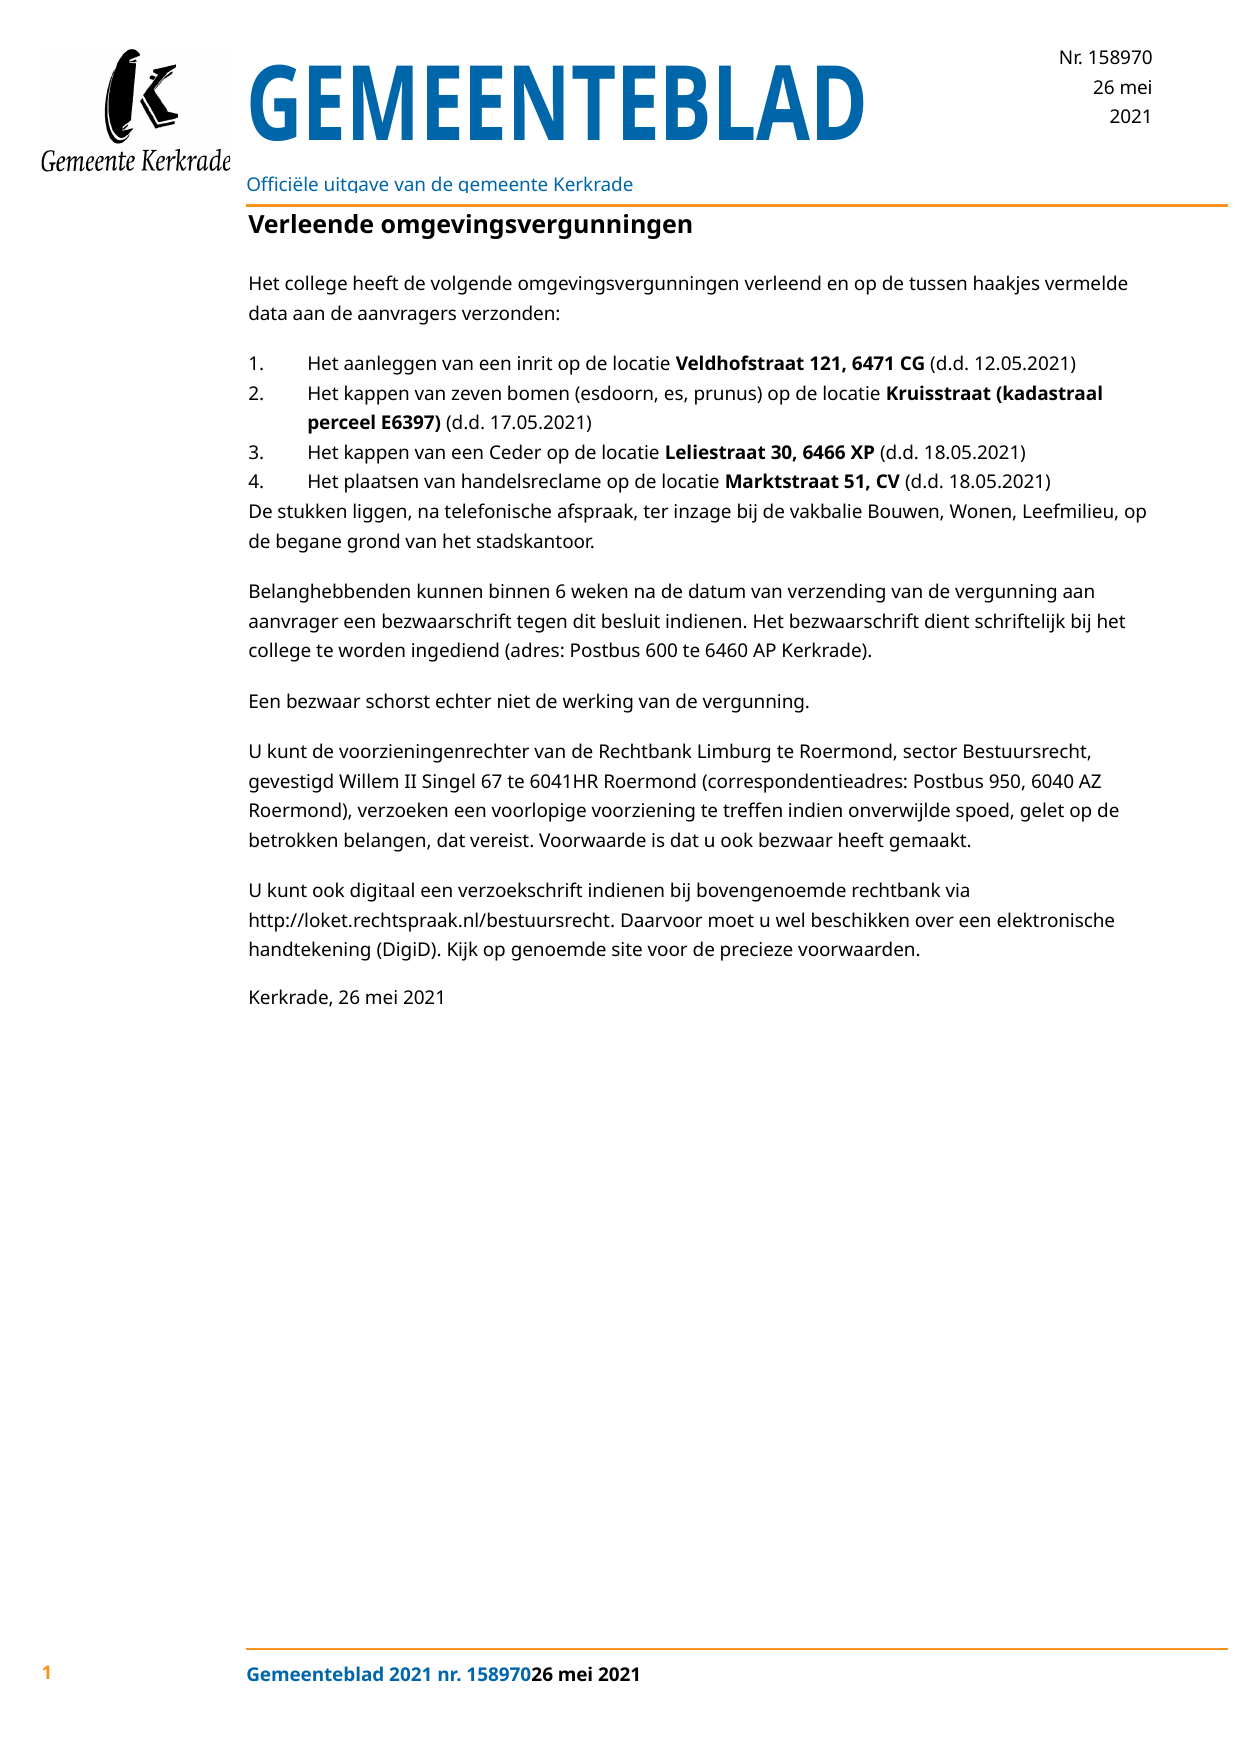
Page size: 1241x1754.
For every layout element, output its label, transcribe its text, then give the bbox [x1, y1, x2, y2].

text Kerkrade, 26 mei 2021 [248, 984, 1152, 1010]
text U kunt de voorzieningenrechter van de Rechtbank Limburg te Roermond, sector Bestuursrecht, gevestigd Willem II Singel 67 te 6041HR Roermond (correspondentieadres: Postbus 950, 6040 AZ Roermond), verzoeken een voorlopige voorziening te treffen indien onverwijlde spoed, gelet op de betrokken belangen, dat vereist. Voorwaarde is dat u ook bezwaar heeft gemaakt. [248, 738, 1152, 853]
list Het kappen van zeven bomen (esdoorn, es, prunus) op de locatie Kruisstraat (kadastraal perceel E6397) (d.d. 17.05.2021) [248, 380, 1152, 435]
text Een bezwaar schorst echter niet de werking van de vergunning. [248, 688, 1152, 713]
text Het college heeft de volgende omgevingsvergunningen verleend en op de tussen haakjes vermelde data aan de aanvragers verzonden: [248, 270, 1152, 326]
text Verleende omgevingsvergunningen [248, 207, 1152, 241]
list Het kappen van een Ceder op de locatie Leliestraat 30, 6466 XP (d.d. 18.05.2021) [248, 439, 1152, 465]
text Belanghebbenden kunnen binnen 6 weken na de datum van verzending van de vergunning aan aanvrager een bezwaarschrift tegen dit besluit indienen. Het bezwaarschrift dient schriftelijk bij het college te worden ingediend (adres: Postbus 600 te 6460 AP Kerkrade). [248, 578, 1152, 663]
list Het aanleggen van een inrit op de locatie Veldhofstraat 121, 6471 CG (d.d. 12.05.2021) [248, 350, 1152, 376]
text De stukken liggen, na telefonische afspraak, ter inzage bij de vakbalie Bouwen, Wonen, Leefmilieu, op de begane grond van het stadskantoor. [248, 498, 1152, 553]
text U kunt ook digitaal een verzoekschrift indienen bij bovengenoemde rechtbank via http://loket.rechtspraak.nl/bestuursrecht. Daarvoor moet u wel beschikken over een elektronische handtekening (DigiD). Kijk op genoemde site voor de precieze voorwaarden. [248, 877, 1152, 962]
list Het plaatsen van handelsreclame op de locatie Marktstraat 51, CV (d.d. 18.05.2021) [248, 469, 1152, 494]
picture [41, 47, 231, 172]
